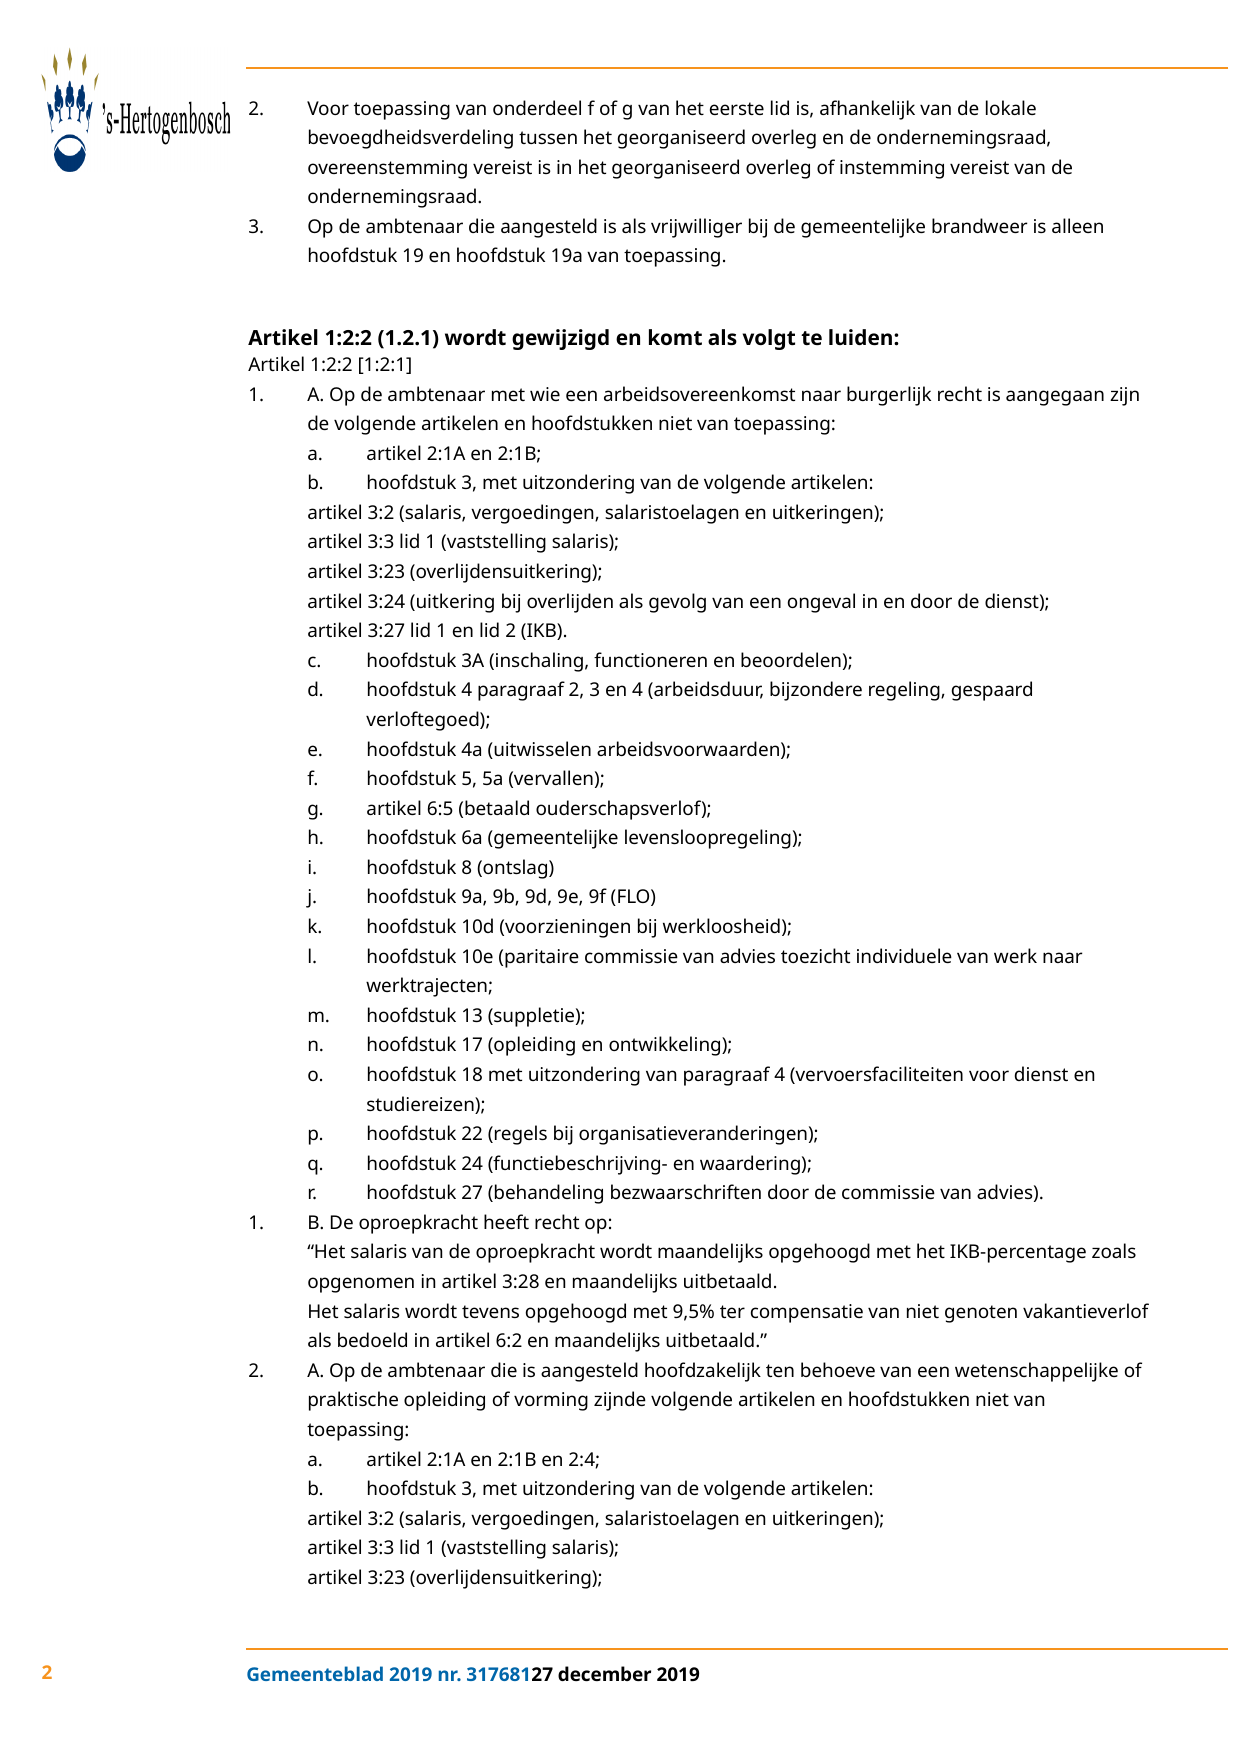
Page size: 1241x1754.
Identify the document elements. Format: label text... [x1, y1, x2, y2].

list hoofdstuk 9a, 9b, 9d, 9e, 9f (FLO) [307, 884, 1152, 909]
list “Het salaris van de oproepkracht wordt maandelijks opgehoogd met het IKB-percentage zoals opgenomen in artikel 3:28 en maandelijks uitbetaald. [248, 1239, 1152, 1294]
text Artikel 1:2:2 [1:2:1] [248, 351, 1152, 377]
list artikel 3:2 (salaris, vergoedingen, salaristoelagen en uitkeringen); [248, 1505, 1152, 1531]
list A. Op de ambtenaar met wie een arbeidsovereenkomst naar burgerlijk recht is aangegaan zijn de volgende artikelen en hoofdstukken niet van toepassing: [248, 381, 1152, 436]
list artikel 3:27 lid 1 en lid 2 (IKB). [248, 617, 1152, 643]
list Op de ambtenaar die aangesteld is als vrijwilliger bij de gemeentelijke brandweer is alleen hoofdstuk 19 en hoofdstuk 19a van toepassing. [248, 213, 1152, 268]
picture [41, 47, 231, 172]
list hoofdstuk 3A (inschaling, functioneren en beoordelen); [307, 647, 1152, 673]
list artikel 3:3 lid 1 (vaststelling salaris); [248, 529, 1152, 554]
list artikel 2:1A en 2:1B; [307, 440, 1152, 466]
list hoofdstuk 8 (ontslag) [307, 854, 1152, 880]
text Artikel 1:2:2 (1.2.1) wordt gewijzigd en komt als volgt te luiden: [248, 323, 1152, 351]
list artikel 3:23 (overlijdensuitkering); [248, 1564, 1152, 1590]
list artikel 6:5 (betaald ouderschapsverlof); [307, 795, 1152, 821]
list hoofdstuk 13 (suppletie); [307, 1002, 1152, 1028]
list hoofdstuk 10d (voorzieningen bij werkloosheid); [307, 913, 1152, 939]
list hoofdstuk 5, 5a (vervallen); [307, 765, 1152, 791]
list hoofdstuk 10e (paritaire commissie van advies toezicht individuele van werk naar werktrajecten; [307, 943, 1152, 998]
list Het salaris wordt tevens opgehoogd met 9,5% ter compensatie van niet genoten vakantieverlof als bedoeld in artikel 6:2 en maandelijks uitbetaald.” [248, 1298, 1152, 1353]
list artikel 2:1A en 2:1B en 2:4; [307, 1446, 1152, 1471]
list hoofdstuk 24 (functiebeschrijving- en waardering); [307, 1150, 1152, 1176]
list artikel 3:3 lid 1 (vaststelling salaris); [248, 1534, 1152, 1560]
list hoofdstuk 18 met uitzondering van paragraaf 4 (vervoersfaciliteiten voor dienst en studiereizen); [307, 1061, 1152, 1116]
list hoofdstuk 3, met uitzondering van de volgende artikelen: [307, 469, 1152, 495]
list hoofdstuk 6a (gemeentelijke levensloopregeling); [307, 824, 1152, 850]
list hoofdstuk 27 (behandeling bezwaarschriften door de commissie van advies). [307, 1179, 1152, 1205]
list artikel 3:24 (uitkering bij overlijden als gevolg van een ongeval in en door de dienst); [248, 588, 1152, 613]
list A. Op de ambtenaar die is aangesteld hoofdzakelijk ten behoeve van een wetenschappelijke of praktische opleiding of vorming zijnde volgende artikelen en hoofdstukken niet van toepassing: [248, 1357, 1152, 1442]
list B. De oproepkracht heeft recht op: [248, 1209, 1152, 1235]
list artikel 3:2 (salaris, vergoedingen, salaristoelagen en uitkeringen); [248, 499, 1152, 525]
list hoofdstuk 17 (opleiding en ontwikkeling); [307, 1032, 1152, 1057]
list artikel 3:23 (overlijdensuitkering); [248, 558, 1152, 584]
list hoofdstuk 4 paragraaf 2, 3 en 4 (arbeidsduur, bijzondere regeling, gespaard verloftegoed); [307, 677, 1152, 732]
list hoofdstuk 22 (regels bij organisatieveranderingen); [307, 1120, 1152, 1146]
list hoofdstuk 3, met uitzondering van de volgende artikelen: [307, 1475, 1152, 1501]
list Voor toepassing van onderdeel f of g van het eerste lid is, afhankelijk van de lokale bevoegdheidsverdeling tussen het georganiseerd overleg en de ondernemingsraad, overeenstemming vereist is in het georganiseerd overleg of instemming vereist van de ondernemingsraad. [248, 95, 1152, 209]
list hoofdstuk 4a (uitwisselen arbeidsvoorwaarden); [307, 736, 1152, 761]
